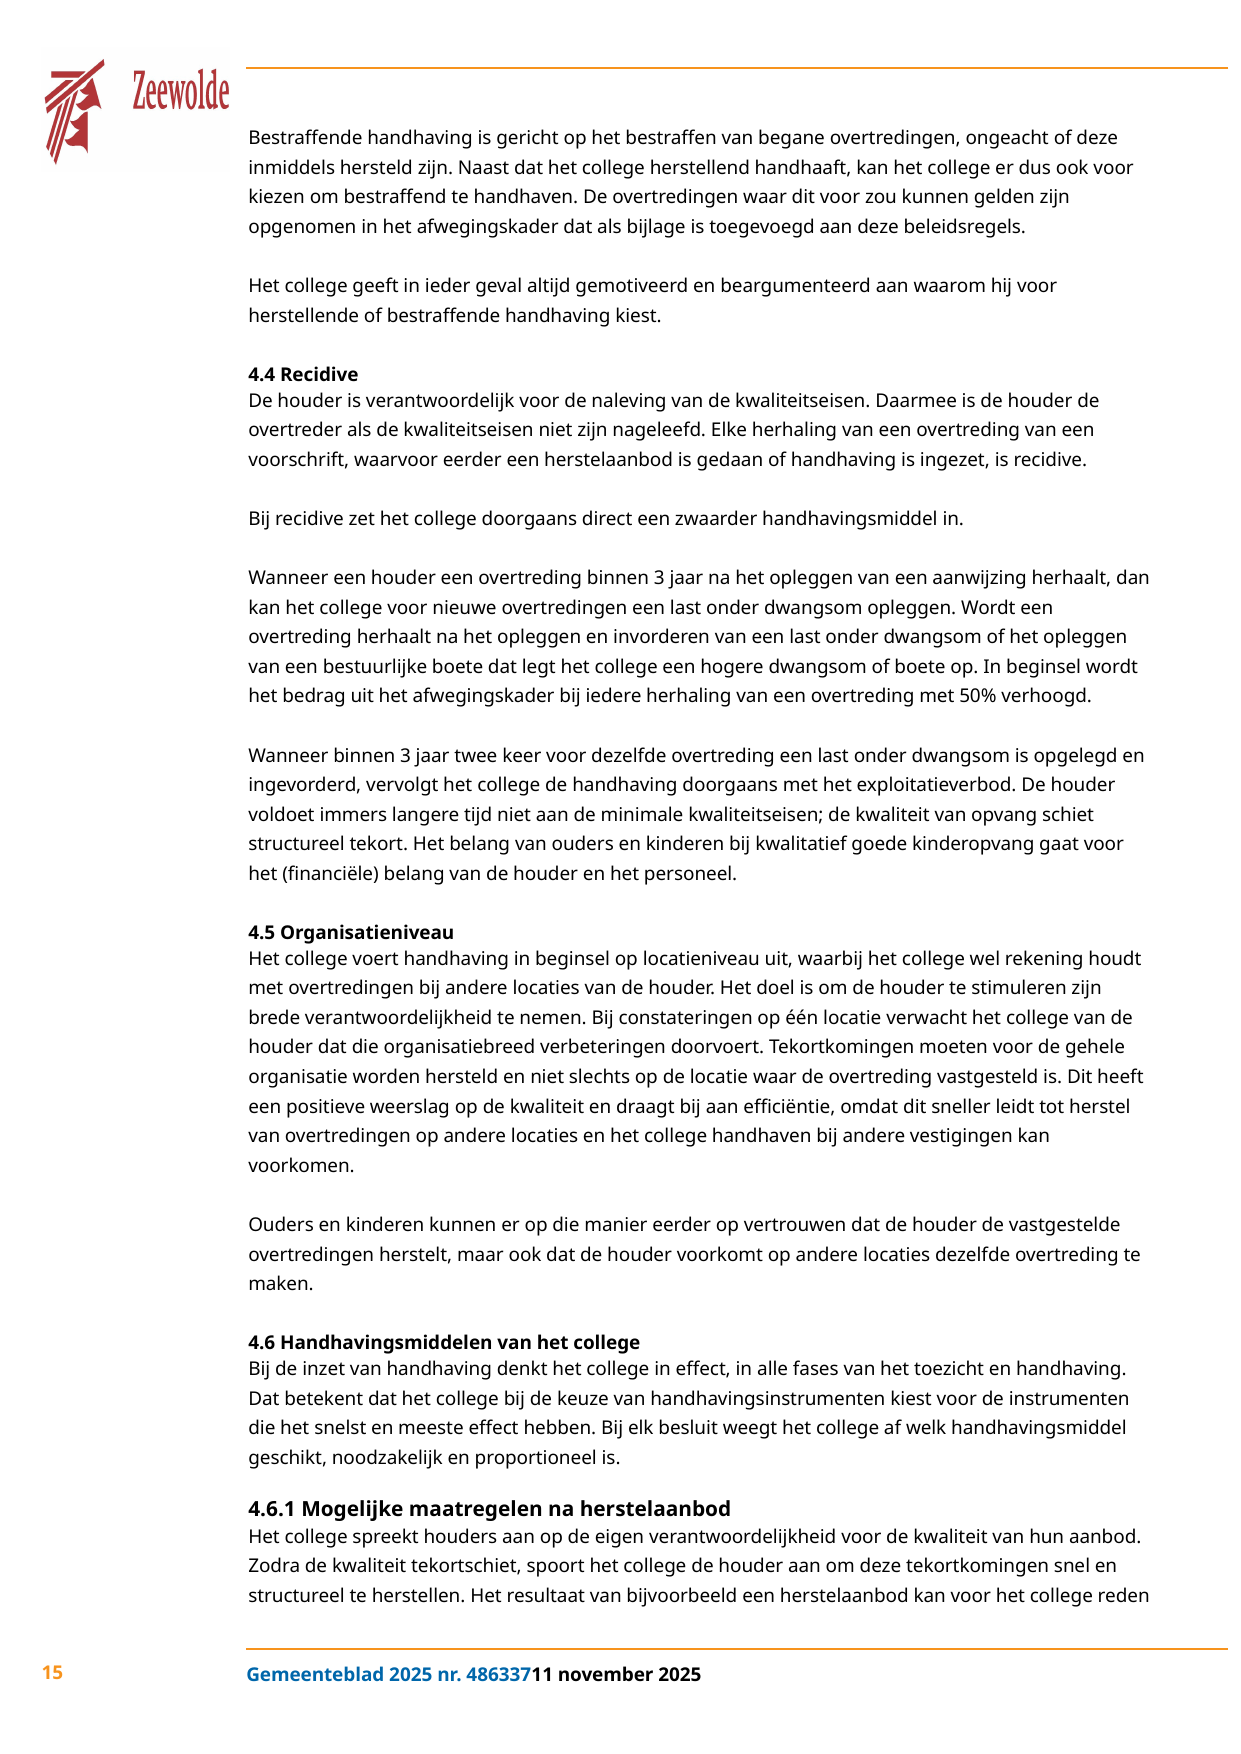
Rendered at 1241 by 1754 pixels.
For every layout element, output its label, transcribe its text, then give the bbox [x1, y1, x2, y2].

text De houder is verantwoordelijk voor de naleving van de kwaliteitseisen. Daarmee is de houder de overtreder als de kwaliteitseisen niet zijn nageleefd. Elke herhaling van een overtreding van een voorschrift, waarvoor eerder een herstelaanbod is gedaan of handhaving is ingezet, is recidive. [248, 387, 1152, 472]
text Ouders en kinderen kunnen er op die manier eerder op vertrouwen dat de houder de vastgestelde overtredingen herstelt, maar ook dat de houder voorkomt op andere locaties dezelfde overtreding te maken. [248, 1211, 1152, 1296]
text 4.6.1 Mogelijke maatregelen na herstelaanbod [248, 1494, 1152, 1523]
picture [41, 47, 231, 172]
text Bij recidive zet het college doorgaans direct een zwaarder handhavingsmiddel in. [248, 505, 1152, 531]
text Bij de inzet van handhaving denkt het college in effect, in alle fases van het toezicht en handhaving. Dat betekent dat het college bij de keuze van handhavingsinstrumenten kiest voor de instrumenten die het snelst en meeste effect hebben. Bij elk besluit weegt het college af welk handhavingsmiddel geschikt, noodzakelijk en proportioneel is. [248, 1355, 1152, 1470]
text Het college geeft in ieder geval altijd gemotiveerd en beargumenteerd aan waarom hij voor herstellende of bestraffende handhaving kiest. [248, 272, 1152, 328]
text 4.5 Organisatieniveau [248, 919, 1152, 945]
text Wanneer binnen 3 jaar twee keer voor dezelfde overtreding een last onder dwangsom is opgelegd en ingevorderd, vervolgt het college de handhaving doorgaans met het exploitatieverbod. De houder voldoet immers langere tijd niet aan de minimale kwaliteitseisen; de kwaliteit van opvang schiet structureel tekort. Het belang van ouders en kinderen bij kwalitatief goede kinderopvang gaat voor het (financiële) belang van de houder en het personeel. [248, 742, 1152, 886]
text Het college voert handhaving in beginsel op locatieniveau uit, waarbij het college wel rekening houdt met overtredingen bij andere locaties van de houder. Het doel is om de houder te stimuleren zijn brede verantwoordelijkheid te nemen. Bij constateringen op één locatie verwacht het college van de houder dat die organisatiebreed verbeteringen doorvoert. Tekortkomingen moeten voor de gehele organisatie worden hersteld en niet slechts op de locatie waar de overtreding vastgesteld is. Dit heeft een positieve weerslag op de kwaliteit en draagt bij aan efficiëntie, omdat dit sneller leidt tot herstel van overtredingen op andere locaties en het college handhaven bij andere vestigingen kan voorkomen. [248, 945, 1152, 1178]
text Wanneer een houder een overtreding binnen 3 jaar na het opleggen van een aanwijzing herhaalt, dan kan het college voor nieuwe overtredingen een last onder dwangsom opleggen. Wordt een overtreding herhaalt na het opleggen en invorderen van een last onder dwangsom of het opleggen van een bestuurlijke boete dat legt het college een hogere dwangsom of boete op. In beginsel wordt het bedrag uit het afwegingskader bij iedere herhaling van een overtreding met 50% verhoogd. [248, 564, 1152, 708]
text Het college spreekt houders aan op de eigen verantwoordelijkheid voor de kwaliteit van hun aanbod. Zodra de kwaliteit tekortschiet, spoort het college de houder aan om deze tekortkomingen snel en structureel te herstellen. Het resultaat van bijvoorbeeld een herstelaanbod kan voor het college reden [248, 1523, 1152, 1608]
text 4.4 Recidive [248, 361, 1152, 387]
text 4.6 Handhavingsmiddelen van het college [248, 1329, 1152, 1355]
text Bestraffende handhaving is gericht op het bestraffen van begane overtredingen, ongeacht of deze inmiddels hersteld zijn. Naast dat het college herstellend handhaaft, kan het college er dus ook voor kiezen om bestraffend te handhaven. De overtredingen waar dit voor zou kunnen gelden zijn opgenomen in het afwegingskader dat als bijlage is toegevoegd aan deze beleidsregels. [248, 124, 1152, 239]
